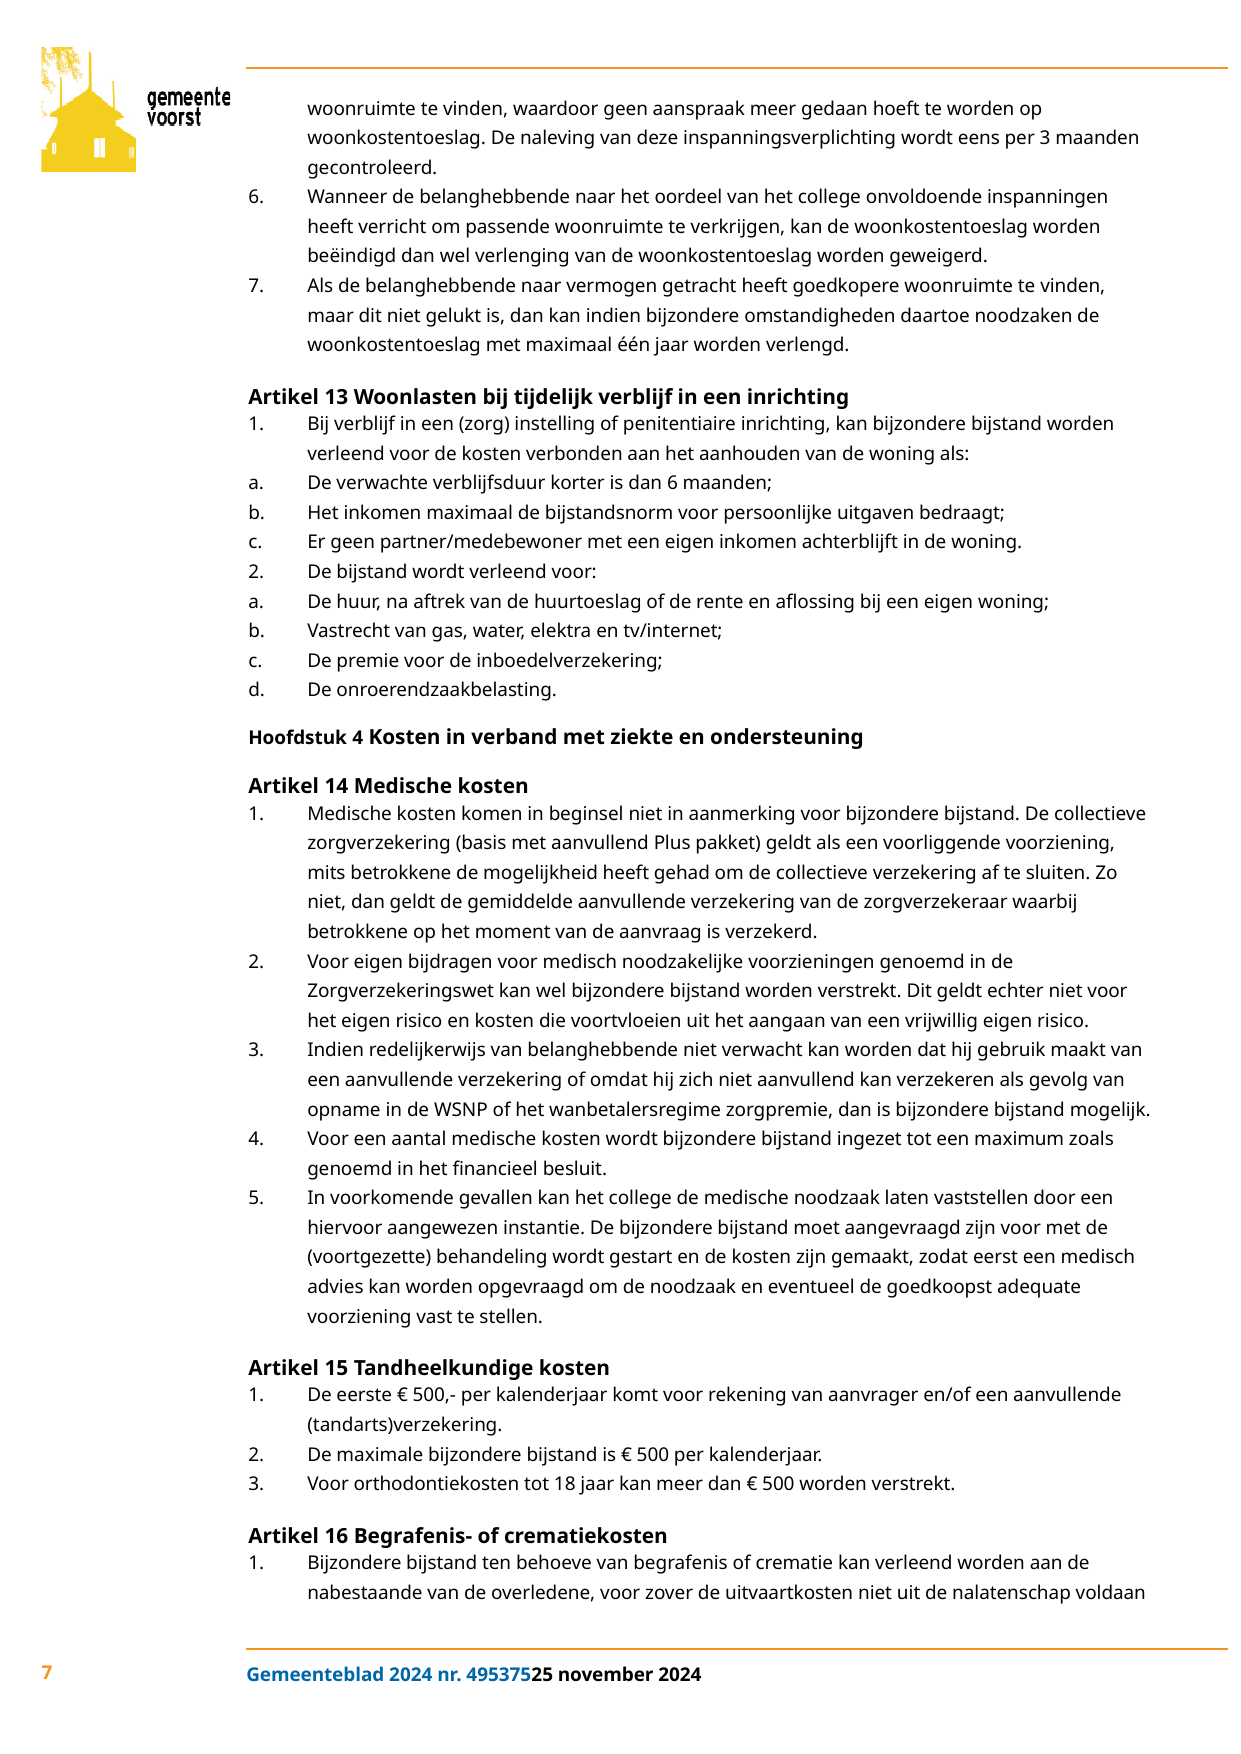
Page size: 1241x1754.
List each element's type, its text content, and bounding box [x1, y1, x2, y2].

list Het inkomen maximaal de bijstandsnorm voor persoonlijke uitgaven bedraagt; [248, 499, 1152, 525]
list Er geen partner/medebewoner met een eigen inkomen achterblijft in de woning. [248, 529, 1152, 554]
list Indien redelijkerwijs van belanghebbende niet verwacht kan worden dat hij gebruik maakt van een aanvullende verzekering of omdat hij zich niet aanvullend kan verzekeren als gevolg van opname in de WSNP of het wanbetalersregime zorgpremie, dan is bijzondere bijstand mogelijk. [248, 1037, 1152, 1121]
list De bijstand wordt verleend voor: [248, 558, 1152, 584]
list Vastrecht van gas, water, elektra en tv/internet; [248, 617, 1152, 643]
list Voor een aantal medische kosten wordt bijzondere bijstand ingezet tot een maximum zoals genoemd in het financieel besluit. [248, 1125, 1152, 1181]
list De huur, na aftrek van de huurtoeslag of de rente en aflossing bij een eigen woning; [248, 588, 1152, 613]
list woonruimte te vinden, waardoor geen aanspraak meer gedaan hoeft te worden op woonkostentoeslag. De naleving van deze inspanningsverplichting wordt eens per 3 maanden gecontroleerd. [248, 95, 1152, 180]
list De verwachte verblijfsduur korter is dan 6 maanden; [248, 469, 1152, 495]
list Voor orthodontiekosten tot 18 jaar kan meer dan € 500 worden verstrekt. [248, 1470, 1152, 1496]
list Wanneer de belanghebbende naar het oordeel van het college onvoldoende inspanningen heeft verricht om passende woonruimte te verkrijgen, kan de woonkostentoeslag worden beëindigd dan wel verlenging van de woonkostentoeslag worden geweigerd. [248, 183, 1152, 268]
list De maximale bijzondere bijstand is € 500 per kalenderjaar. [248, 1441, 1152, 1467]
text Artikel 16 Begrafenis- of crematiekosten [248, 1521, 1152, 1549]
list De onroerendzaakbelasting. [248, 677, 1152, 702]
list Medische kosten komen in beginsel niet in aanmerking voor bijzondere bijstand. De collectieve zorgverzekering (basis met aanvullend Plus pakket) geldt als een voorliggende voorziening, mits betrokkene de mogelijkheid heeft gehad om de collectieve verzekering af te sluiten. Zo niet, dan geldt de gemiddelde aanvullende verzekering van de zorgverzekeraar waarbij betrokkene op het moment van de aanvraag is verzekerd. [248, 800, 1152, 944]
text Artikel 13 Woonlasten bij tijdelijk verblijf in een inrichting [248, 382, 1152, 410]
list Bij verblijf in een (zorg) instelling of penitentiaire inrichting, kan bijzondere bijstand worden verleend voor de kosten verbonden aan het aanhouden van de woning als: [248, 410, 1152, 466]
picture [41, 47, 231, 172]
text Artikel 14 Medische kosten [248, 771, 1152, 800]
list Bijzondere bijstand ten behoeve van begrafenis of crematie kan verleend worden aan de nabestaande van de overledene, voor zover de uitvaartkosten niet uit de nalatenschap voldaan [248, 1549, 1152, 1604]
list Als de belanghebbende naar vermogen getracht heeft goedkopere woonruimte te vinden, maar dit niet gelukt is, dan kan indien bijzondere omstandigheden daartoe noodzaken de woonkostentoeslag met maximaal één jaar worden verlengd. [248, 272, 1152, 357]
text Hoofdstuk 4 Kosten in verband met ziekte en ondersteuning [248, 722, 1152, 751]
list De eerste € 500,- per kalenderjaar komt voor rekening van aanvrager en/of een aanvullende (tandarts)verzekering. [248, 1382, 1152, 1437]
list In voorkomende gevallen kan het college de medische noodzaak laten vaststellen door een hiervoor aangewezen instantie. De bijzondere bijstand moet aangevraagd zijn voor met de (voortgezette) behandeling wordt gestart en de kosten zijn gemaakt, zodat eerst een medisch advies kan worden opgevraagd om de noodzaak en eventueel de goedkoopst adequate voorziening vast te stellen. [248, 1184, 1152, 1328]
list Voor eigen bijdragen voor medisch noodzakelijke voorzieningen genoemd in de Zorgverzekeringswet kan wel bijzondere bijstand worden verstrekt. Dit geldt echter niet voor het eigen risico en kosten die voortvloeien uit het aangaan van een vrijwillig eigen risico. [248, 948, 1152, 1033]
text Artikel 15 Tandheelkundige kosten [248, 1353, 1152, 1382]
list De premie voor de inboedelverzekering; [248, 647, 1152, 673]
